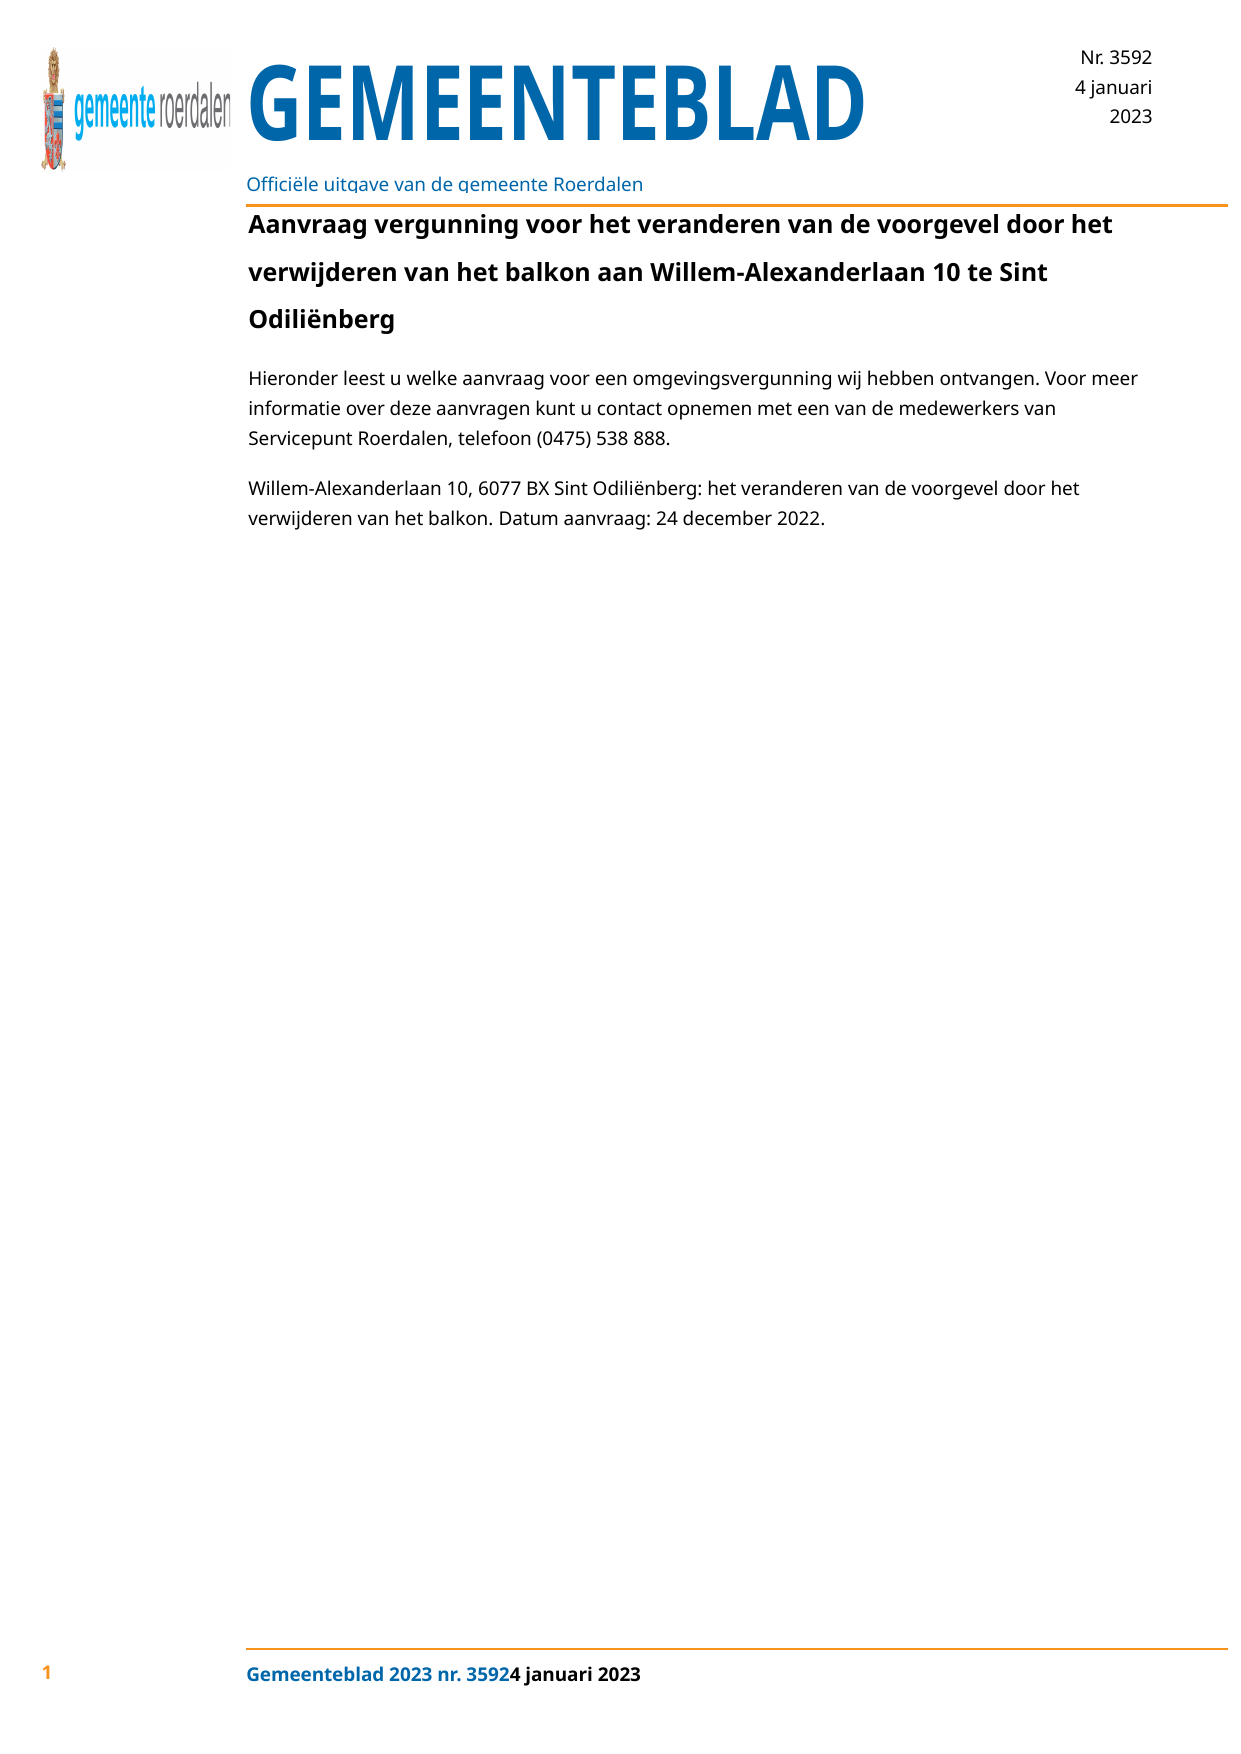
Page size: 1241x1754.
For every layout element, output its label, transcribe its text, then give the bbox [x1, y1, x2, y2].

text Aanvraag vergunning voor het veranderen van de voorgevel door het verwijderen van het balkon aan Willem-Alexanderlaan 10 te Sint Odiliënberg [248, 207, 1152, 336]
text Hieronder leest u welke aanvraag voor een omgevingsvergunning wij hebben ontvangen. Voor meer informatie over deze aanvragen kunt u contact opnemen met een van de medewerkers van Servicepunt Roerdalen, telefoon (0475) 538 888. [248, 366, 1152, 450]
text Willem-Alexanderlaan 10, 6077 BX Sint Odiliënberg: het veranderen van de voorgevel door het verwijderen van het balkon. Datum aanvraag: 24 december 2022. [248, 475, 1152, 530]
picture [41, 47, 231, 172]
